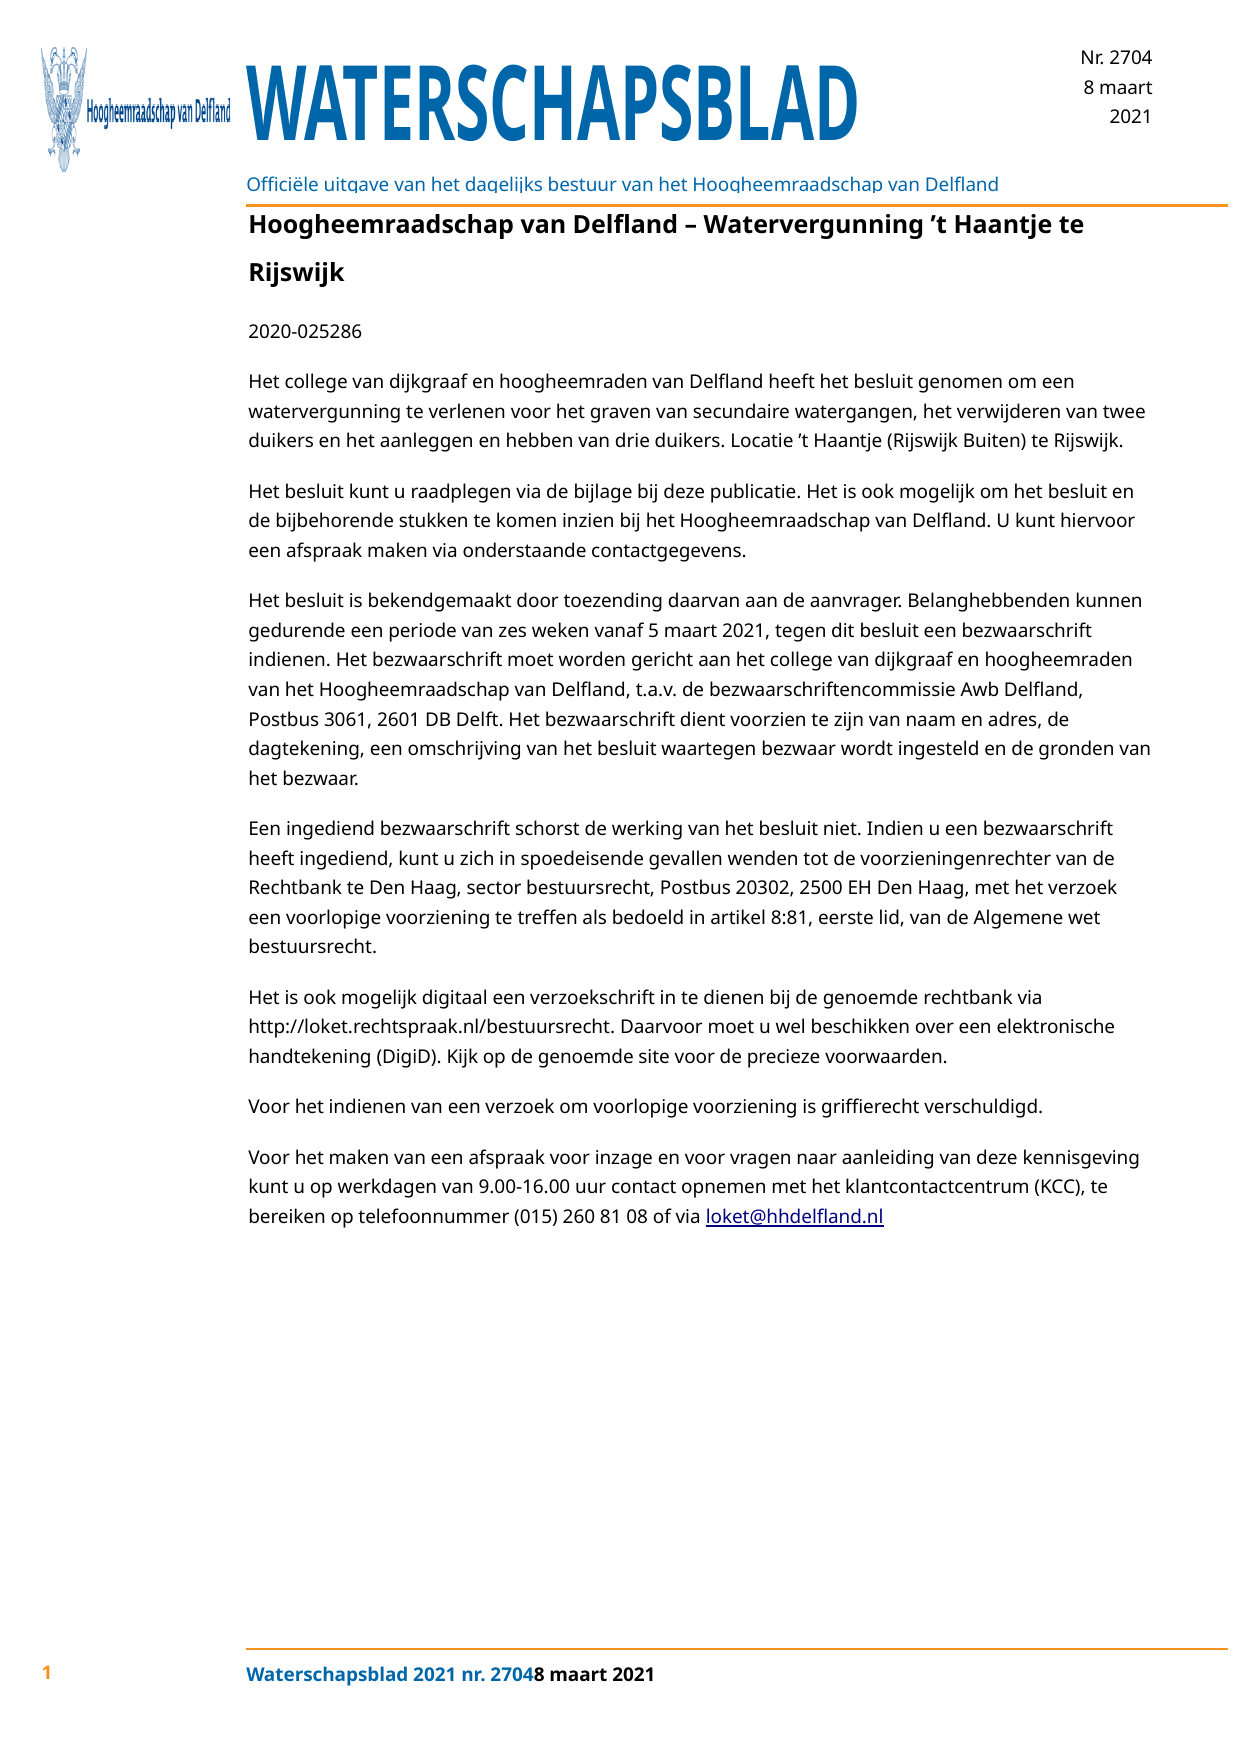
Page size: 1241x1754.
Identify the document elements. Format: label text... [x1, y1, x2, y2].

picture [41, 47, 231, 172]
text Het besluit is bekendgemaakt door toezending daarvan aan de aanvrager. Belanghebbenden kunnen gedurende een periode van zes weken vanaf 5 maart 2021, tegen dit besluit een bezwaarschrift indienen. Het bezwaarschrift moet worden gericht aan het college van dijkgraaf en hoogheemraden van het Hoogheemraadschap van Delfland, t.a.v. de bezwaarschriftencommissie Awb Delfland, Postbus 3061, 2601 DB Delft. Het bezwaarschrift dient voorzien te zijn van naam en adres, de dagtekening, een omschrijving van het besluit waartegen bezwaar wordt ingesteld en de gronden van het bezwaar. [248, 587, 1152, 791]
text Hoogheemraadschap van Delfland – Watervergunning ’t Haantje te Rijswijk [248, 207, 1152, 288]
text Het besluit kunt u raadplegen via de bijlage bij deze publicatie. Het is ook mogelijk om het besluit en de bijbehorende stukken te komen inzien bij het Hoogheemraadschap van Delfland. U kunt hiervoor een afspraak maken via onderstaande contactgegevens. [248, 478, 1152, 563]
text Het is ook mogelijk digitaal een verzoekschrift in te dienen bij de genoemde rechtbank via http://loket.rechtspraak.nl/bestuursrecht. Daarvoor moet u wel beschikken over een elektronische handtekening (DigiD). Kijk op de genoemde site voor de precieze voorwaarden. [248, 984, 1152, 1069]
text 2020-025286 [248, 318, 1152, 344]
text Voor het maken van een afspraak voor inzage en voor vragen naar aanleiding van deze kennisgeving kunt u op werkdagen van 9.00-16.00 uur contact opnemen met het klantcontactcentrum (KCC), te bereiken op telefoonnummer (015) 260 81 08 of via loket@hhdelfland.nl [248, 1144, 1152, 1229]
text Een ingediend bezwaarschrift schorst de werking van het besluit niet. Indien u een bezwaarschrift heeft ingediend, kunt u zich in spoedeisende gevallen wenden tot de voorzieningenrechter van de Rechtbank te Den Haag, sector bestuursrecht, Postbus 20302, 2500 EH Den Haag, met het verzoek een voorlopige voorziening te treffen als bedoeld in artikel 8:81, eerste lid, van de Algemene wet bestuursrecht. [248, 815, 1152, 959]
text Het college van dijkgraaf en hoogheemraden van Delfland heeft het besluit genomen om een watervergunning te verlenen voor het graven van secundaire watergangen, het verwijderen van twee duikers en het aanleggen en hebben van drie duikers. Locatie ’t Haantje (Rijswijk Buiten) te Rijswijk. [248, 368, 1152, 453]
text Voor het indienen van een verzoek om voorlopige voorziening is griffierecht verschuldigd. [248, 1094, 1152, 1119]
